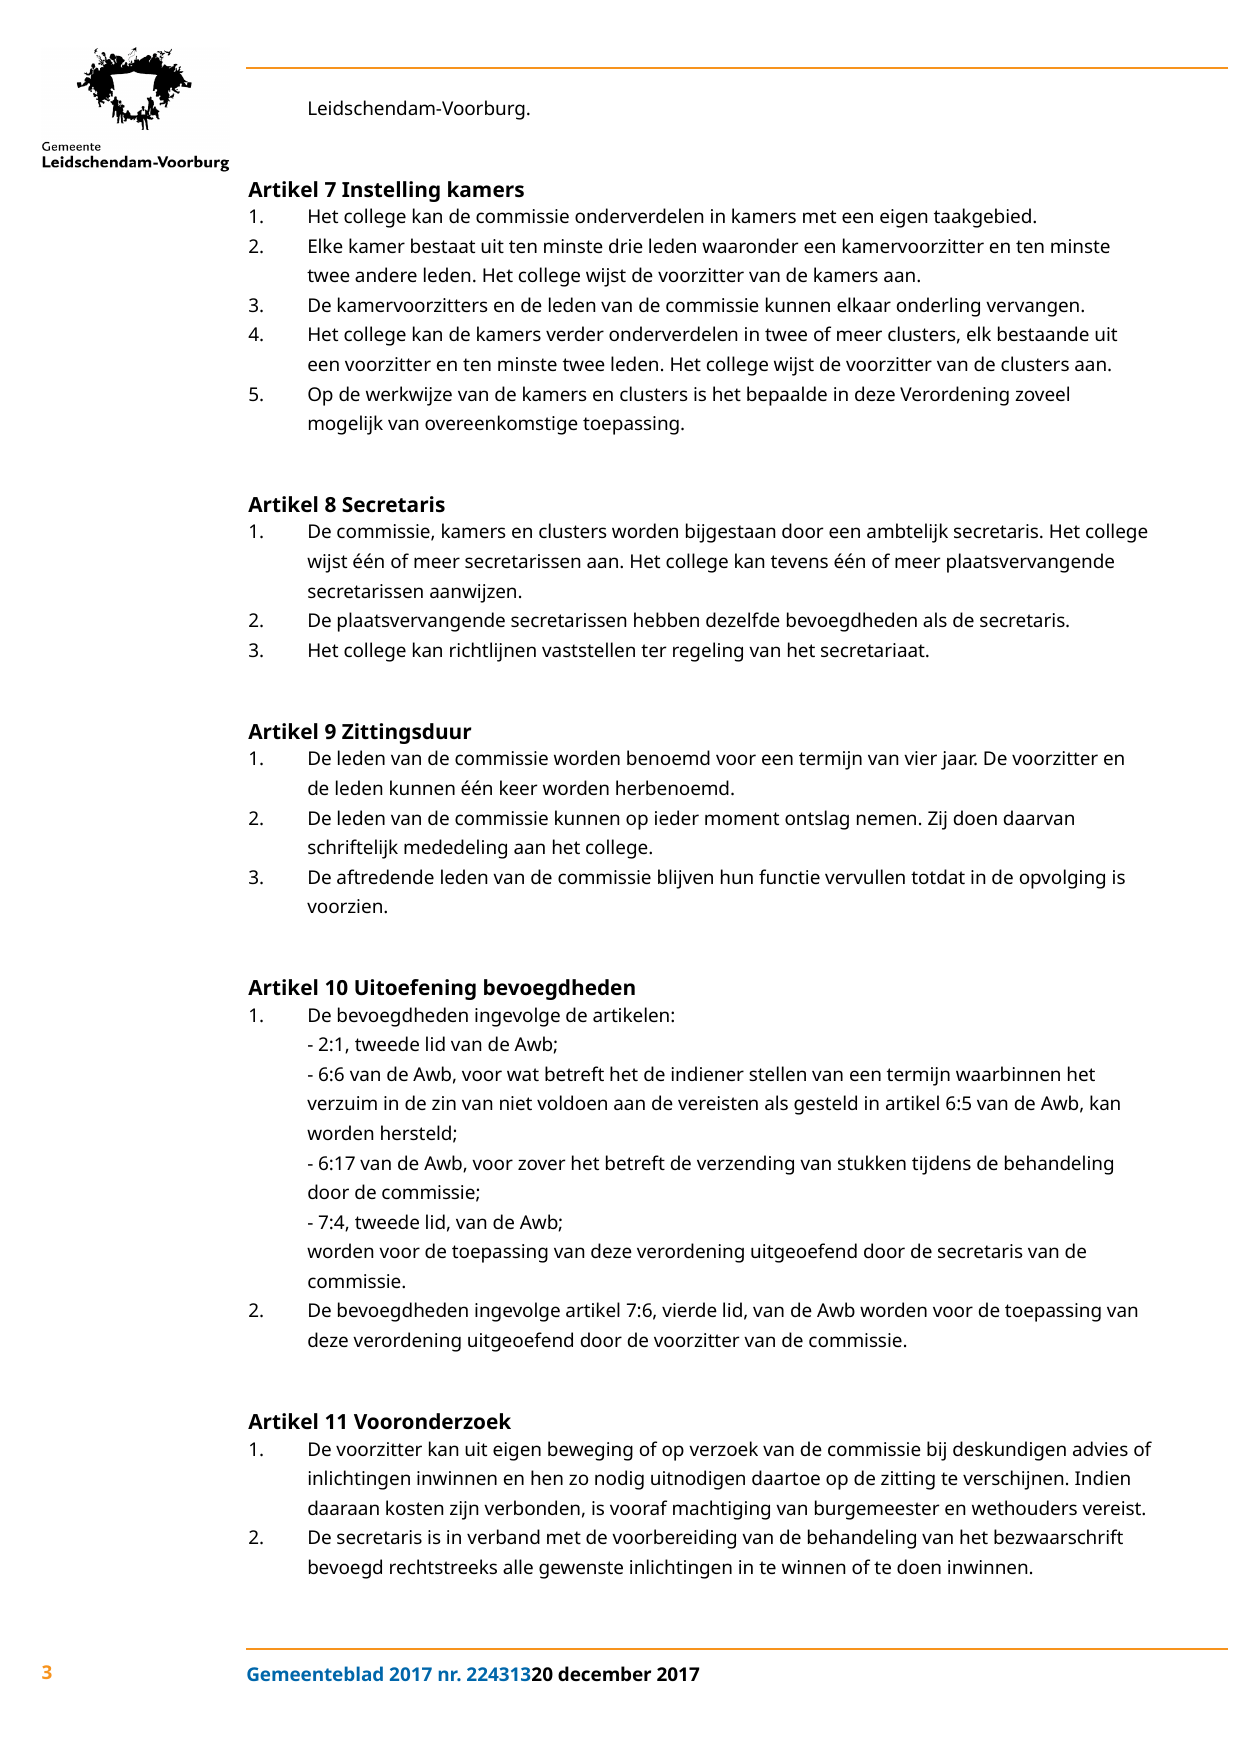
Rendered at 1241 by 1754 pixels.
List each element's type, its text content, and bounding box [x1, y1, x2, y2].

text Artikel 7 Instelling kamers [248, 175, 1152, 203]
list - 2:1, tweede lid van de Awb; [248, 1031, 1152, 1057]
list Het college kan de commissie onderverdelen in kamers met een eigen taakgebied. [248, 203, 1152, 229]
list worden voor de toepassing van deze verordening uitgeoefend door de secretaris van de commissie. [248, 1238, 1152, 1294]
list De plaatsvervangende secretarissen hebben dezelfde bevoegdheden als de secretaris. [248, 607, 1152, 633]
text Artikel 8 Secretaris [248, 490, 1152, 519]
list De aftredende leden van de commissie blijven hun functie vervullen totdat in de opvolging is voorzien. [248, 864, 1152, 919]
text Artikel 11 Vooronderzoek [248, 1407, 1152, 1436]
list - 6:17 van de Awb, voor zover het betreft de verzending van stukken tijdens de behandeling door de commissie; [248, 1150, 1152, 1205]
list - 6:6 van de Awb, voor wat betreft het de indiener stellen van een termijn waarbinnen het verzuim in de zin van niet voldoen aan de vereisten als gesteld in artikel 6:5 van de Awb, kan worden hersteld; [248, 1061, 1152, 1146]
list De kamervoorzitters en de leden van de commissie kunnen elkaar onderling vervangen. [248, 292, 1152, 318]
list Het college kan richtlijnen vaststellen ter regeling van het secretariaat. [248, 637, 1152, 663]
text Artikel 9 Zittingsduur [248, 717, 1152, 746]
list Op de werkwijze van de kamers en clusters is het bepaalde in deze Verordening zoveel mogelijk van overeenkomstige toepassing. [248, 381, 1152, 436]
text Artikel 10 Uitoefening bevoegdheden [248, 973, 1152, 1002]
list - 7:4, tweede lid, van de Awb; [248, 1209, 1152, 1235]
list De bevoegdheden ingevolge artikel 7:6, vierde lid, van de Awb worden voor de toepassing van deze verordening uitgeoefend door de voorzitter van de commissie. [248, 1298, 1152, 1353]
list De voorzitter kan uit eigen beweging of op verzoek van de commissie bij deskundigen advies of inlichtingen inwinnen en hen zo nodig uitnodigen daartoe op de zitting te verschijnen. Indien daaraan kosten zijn verbonden, is vooraf machtiging van burgemeester en wethouders vereist. [248, 1436, 1152, 1521]
list De leden van de commissie kunnen op ieder moment ontslag nemen. Zij doen daarvan schriftelijk mededeling aan het college. [248, 805, 1152, 860]
list De bevoegdheden ingevolge de artikelen: [248, 1002, 1152, 1028]
list De secretaris is in verband met de voorbereiding van de behandeling van het bezwaarschrift bevoegd rechtstreeks alle gewenste inlichtingen in te winnen of te doen inwinnen. [248, 1524, 1152, 1580]
list De commissie, kamers en clusters worden bijgestaan door een ambtelijk secretaris. Het college wijst één of meer secretarissen aan. Het college kan tevens één of meer plaatsvervangende secretarissen aanwijzen. [248, 519, 1152, 604]
list Elke kamer bestaat uit ten minste drie leden waaronder een kamervoorzitter en ten minste twee andere leden. Het college wijst de voorzitter van de kamers aan. [248, 233, 1152, 288]
list De leden van de commissie worden benoemd voor een termijn van vier jaar. De voorzitter en de leden kunnen één keer worden herbenoemd. [248, 746, 1152, 801]
list Het college kan de kamers verder onderverdelen in twee of meer clusters, elk bestaande uit een voorzitter en ten minste twee leden. Het college wijst de voorzitter van de clusters aan. [248, 322, 1152, 377]
picture [41, 47, 231, 172]
list Leidschendam-Voorburg. [248, 95, 1152, 121]
